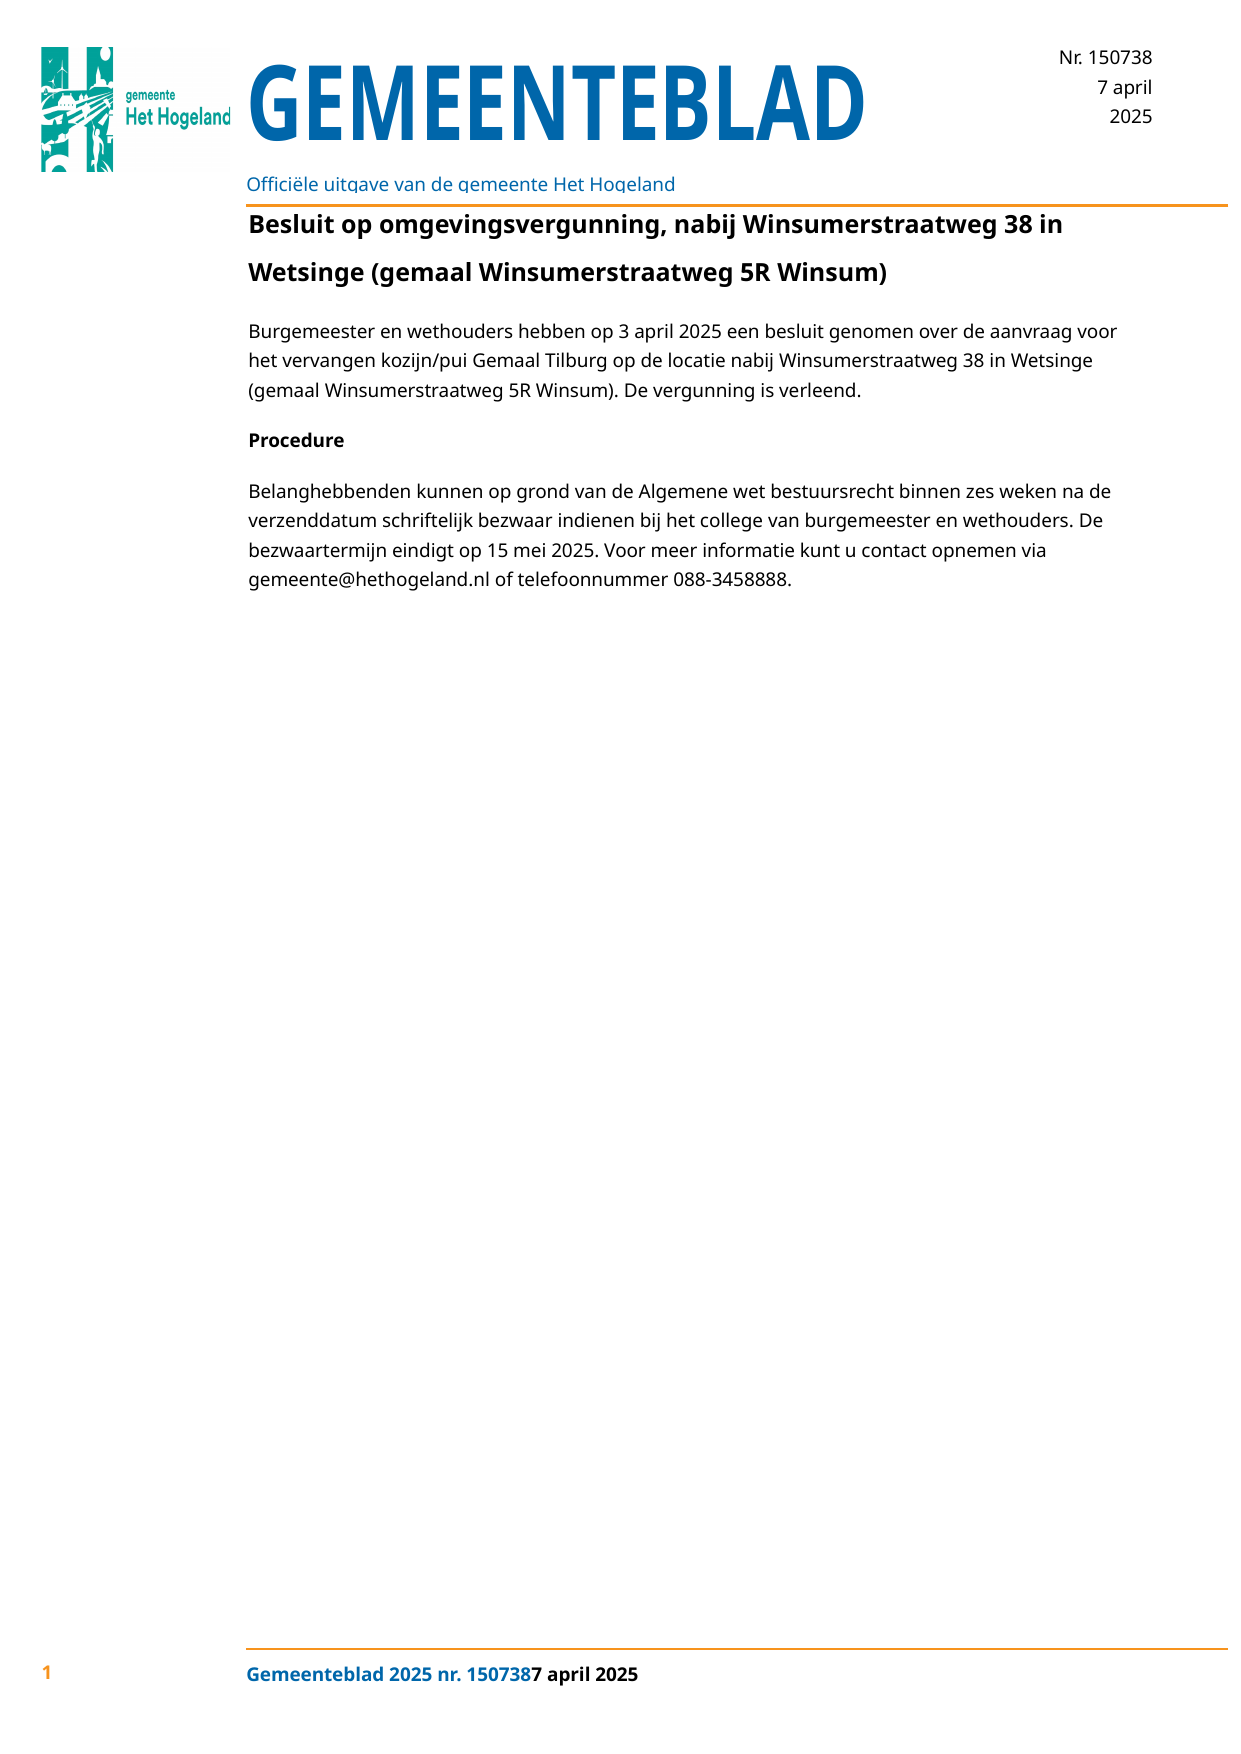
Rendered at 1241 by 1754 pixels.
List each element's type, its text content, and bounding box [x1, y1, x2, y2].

text Burgemeester en wethouders hebben op 3 april 2025 een besluit genomen over de aanvraag voor het vervangen kozijn/pui Gemaal Tilburg op de locatie nabij Winsumerstraatweg 38 in Wetsinge (gemaal Winsumerstraatweg 5R Winsum). De vergunning is verleend. [248, 318, 1152, 403]
text Belanghebbenden kunnen op grond van de Algemene wet bestuursrecht binnen zes weken na de verzenddatum schriftelijk bezwaar indienen bij het college van burgemeester en wethouders. De bezwaartermijn eindigt op 15 mei 2025. Voor meer informatie kunt u contact opnemen via gemeente@hethogeland.nl of telefoonnummer 088-3458888. [248, 478, 1152, 592]
text Procedure [248, 427, 1152, 453]
picture [41, 47, 231, 172]
text Besluit op omgevingsvergunning, nabij Winsumerstraatweg 38 in Wetsinge (gemaal Winsumerstraatweg 5R Winsum) [248, 207, 1152, 288]
